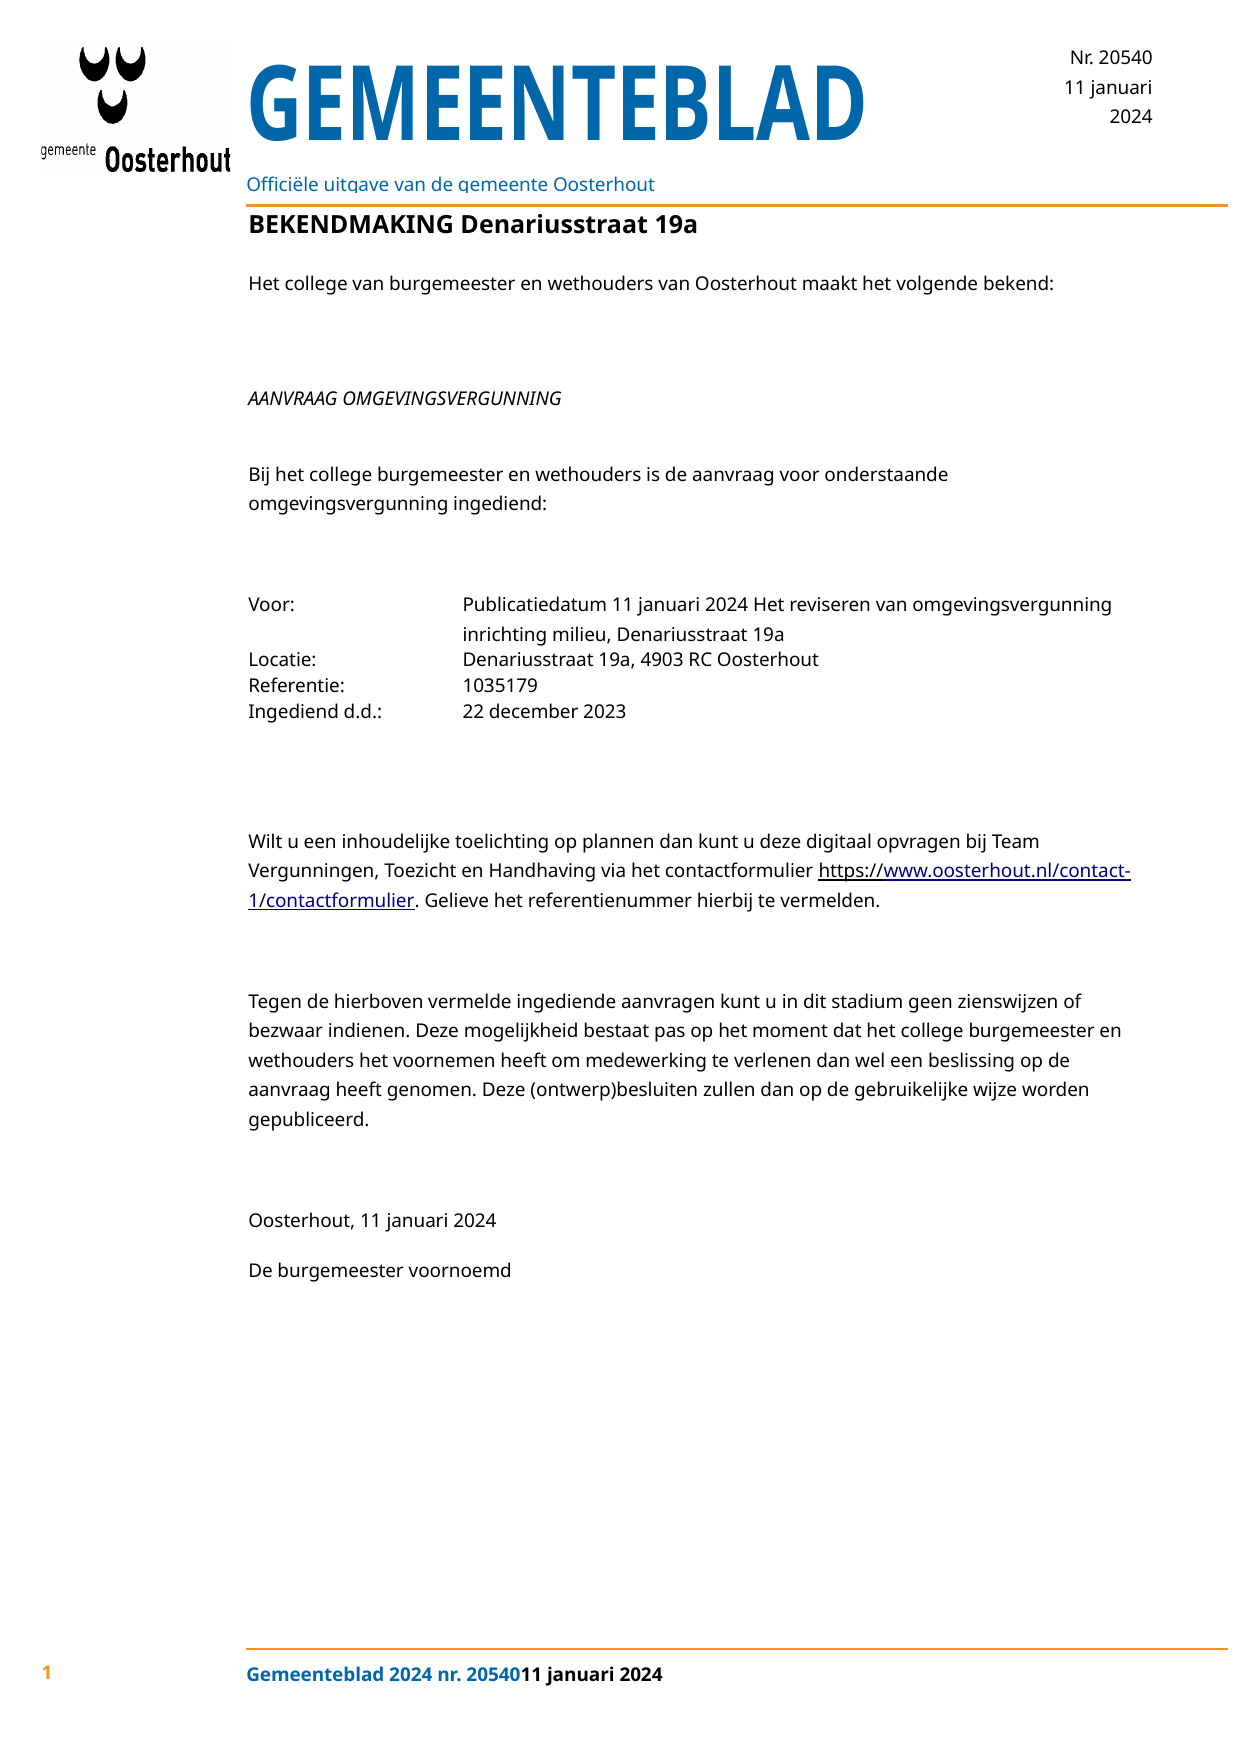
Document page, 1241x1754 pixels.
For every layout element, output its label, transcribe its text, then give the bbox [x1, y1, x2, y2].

picture [41, 47, 231, 172]
text Het college van burgemeester en wethouders van Oosterhout maakt het volgende bekend: [248, 270, 1152, 296]
text De burgemeester voornoemd [248, 1257, 1152, 1283]
table_cell 22 december 2023 [462, 698, 1152, 724]
text BEKENDMAKING Denariusstraat 19a [248, 207, 1152, 241]
table_cell Denariusstraat 19a, 4903 RC Oosterhout [462, 647, 1152, 672]
table_cell 1035179 [462, 673, 1152, 698]
table_cell Referentie: [248, 673, 462, 698]
text Oosterhout, 11 januari 2024 [248, 1207, 1152, 1233]
table_header Voor: [248, 591, 462, 647]
text AANVRAAG OMGEVINGSVERGUNNING [248, 385, 1152, 410]
table_cell Locatie: [248, 647, 462, 672]
text Wilt u een inhoudelijke toelichting op plannen dan kunt u deze digitaal opvragen bij Team Vergunningen, Toezicht en Handhaving via het contactformulier https://www.oosterhout.nl/contact-1/contactformulier. Gelieve het referentienummer hierbij te vermelden. [248, 828, 1152, 913]
table_header Publicatiedatum 11 januari 2024 Het reviseren van omgevingsvergunning inrichting milieu, Denariusstraat 19a [462, 591, 1152, 647]
text Tegen de hierboven vermelde ingediende aanvragen kunt u in dit stadium geen zienswijzen of bezwaar indienen. Deze mogelijkheid bestaat pas op het moment dat het college burgemeester en wethouders het voornemen heeft om medewerking te verlenen dan wel een beslissing op de aanvraag heeft genomen. Deze (ontwerp)besluiten zullen dan op de gebruikelijke wijze worden gepubliceerd. [248, 988, 1152, 1132]
text Bij het college burgemeester en wethouders is de aanvraag voor onderstaande omgevingsvergunning ingediend: [248, 461, 1152, 516]
table_cell Ingediend d.d.: [248, 698, 462, 724]
